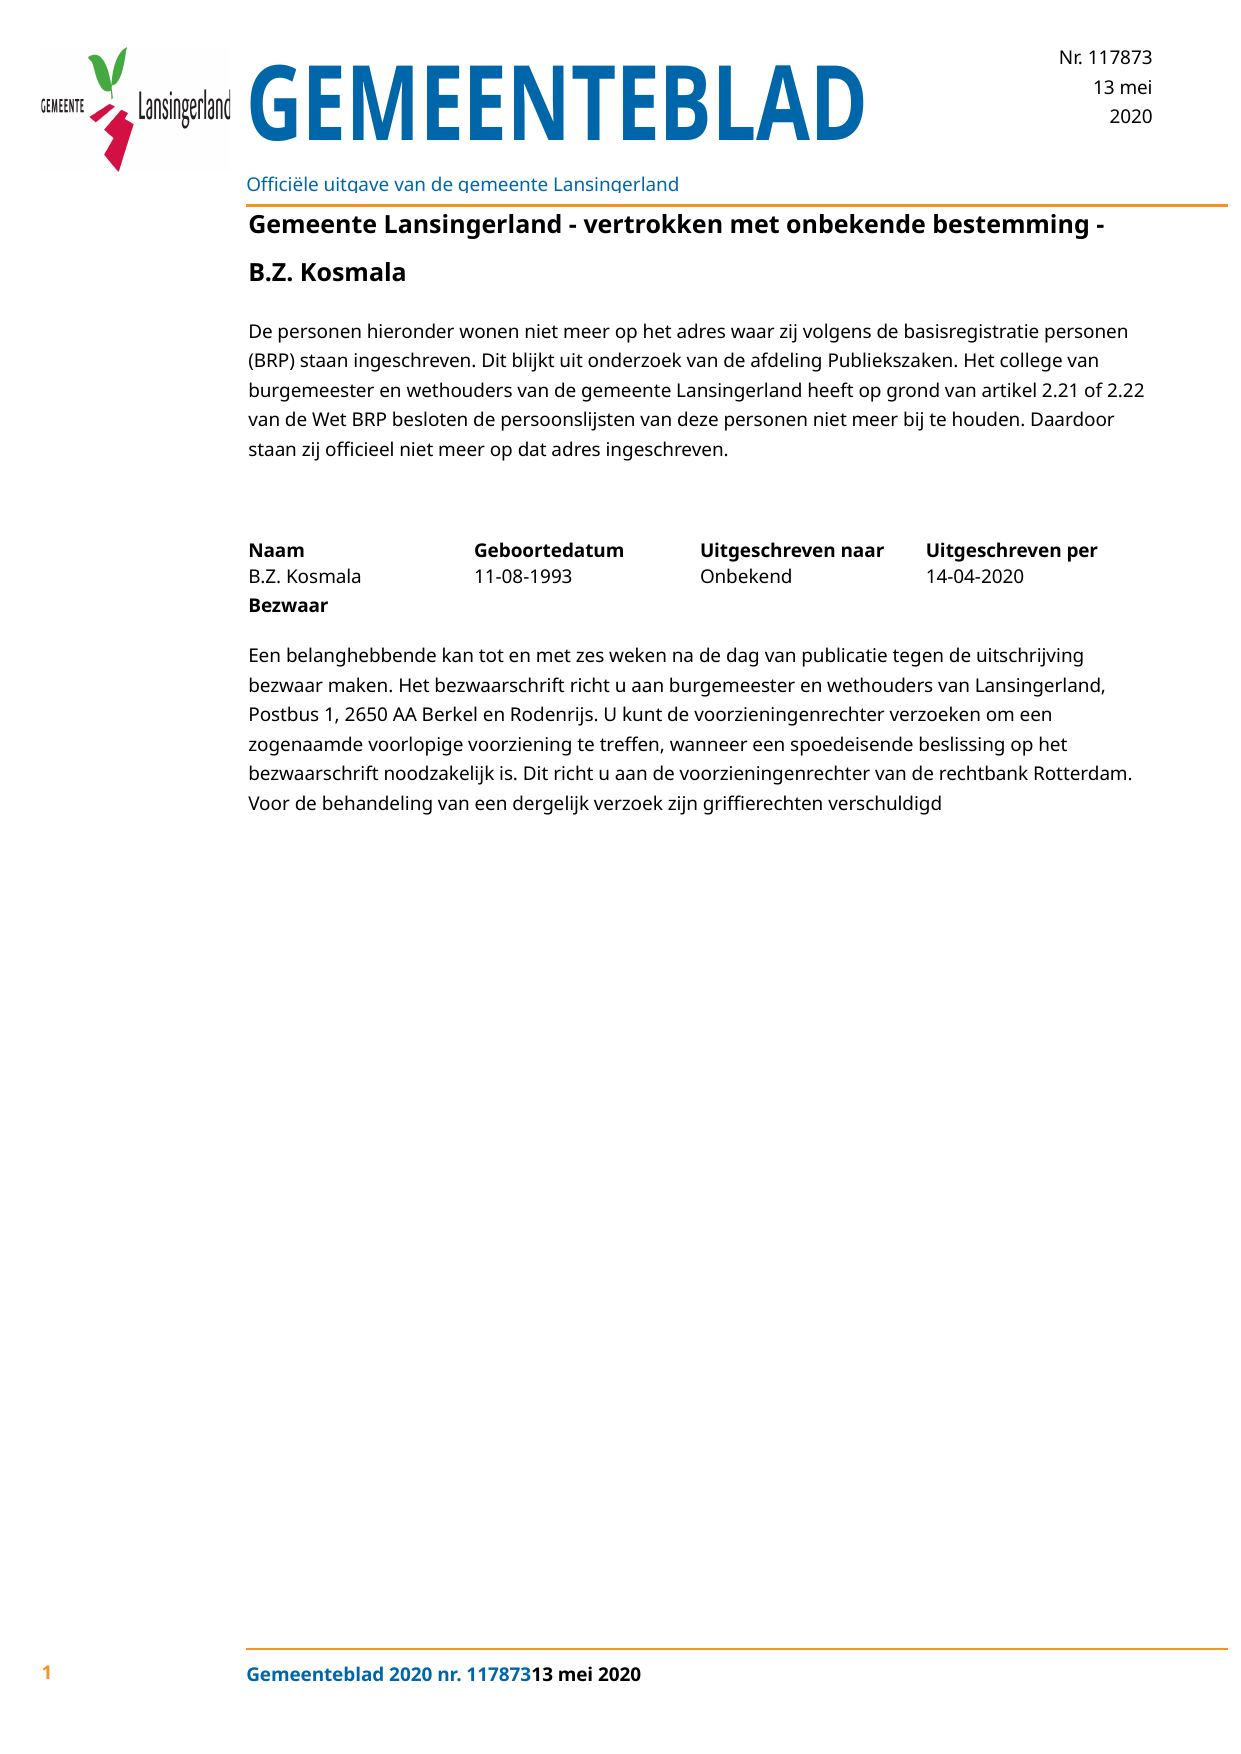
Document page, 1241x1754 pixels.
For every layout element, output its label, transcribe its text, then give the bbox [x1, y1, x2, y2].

table_header Geboortedatum [474, 537, 700, 563]
table_cell 14-04-2020 [926, 563, 1152, 589]
text Een belanghebbende kan tot en met zes weken na de dag van publicatie tegen de uitschrijving bezwaar maken. Het bezwaarschrift richt u aan burgemeester en wethouders van Lansingerland, Postbus 1, 2650 AA Berkel en Rodenrijs. U kunt de voorzieningenrechter verzoeken om een zogenaamde voorlopige voorziening te treffen, wanneer een spoedeisende beslissing op het bezwaarschrift noodzakelijk is. Dit richt u aan de voorzieningenrechter van de rechtbank Rotterdam. Voor de behandeling van een dergelijk verzoek zijn griffierechten verschuldigd [248, 642, 1152, 816]
table_header Naam [248, 537, 474, 563]
table_cell B.Z. Kosmala [248, 563, 474, 589]
text Gemeente Lansingerland - vertrokken met onbekende bestemming - B.Z. Kosmala [248, 207, 1152, 288]
table_header Uitgeschreven per [926, 537, 1152, 563]
text Bezwaar [248, 592, 1152, 618]
text De personen hieronder wonen niet meer op het adres waar zij volgens de basisregistratie personen (BRP) staan ingeschreven. Dit blijkt uit onderzoek van de afdeling Publiekszaken. Het college van burgemeester en wethouders van de gemeente Lansingerland heeft op grond van artikel 2.21 of 2.22 van de Wet BRP besloten de persoonslijsten van deze personen niet meer bij te houden. Daardoor staan zij officieel niet meer op dat adres ingeschreven. [248, 318, 1152, 462]
table_cell Onbekend [700, 563, 926, 589]
table_cell 11-08-1993 [474, 563, 700, 589]
table_header Uitgeschreven naar [700, 537, 926, 563]
picture [41, 47, 231, 172]
